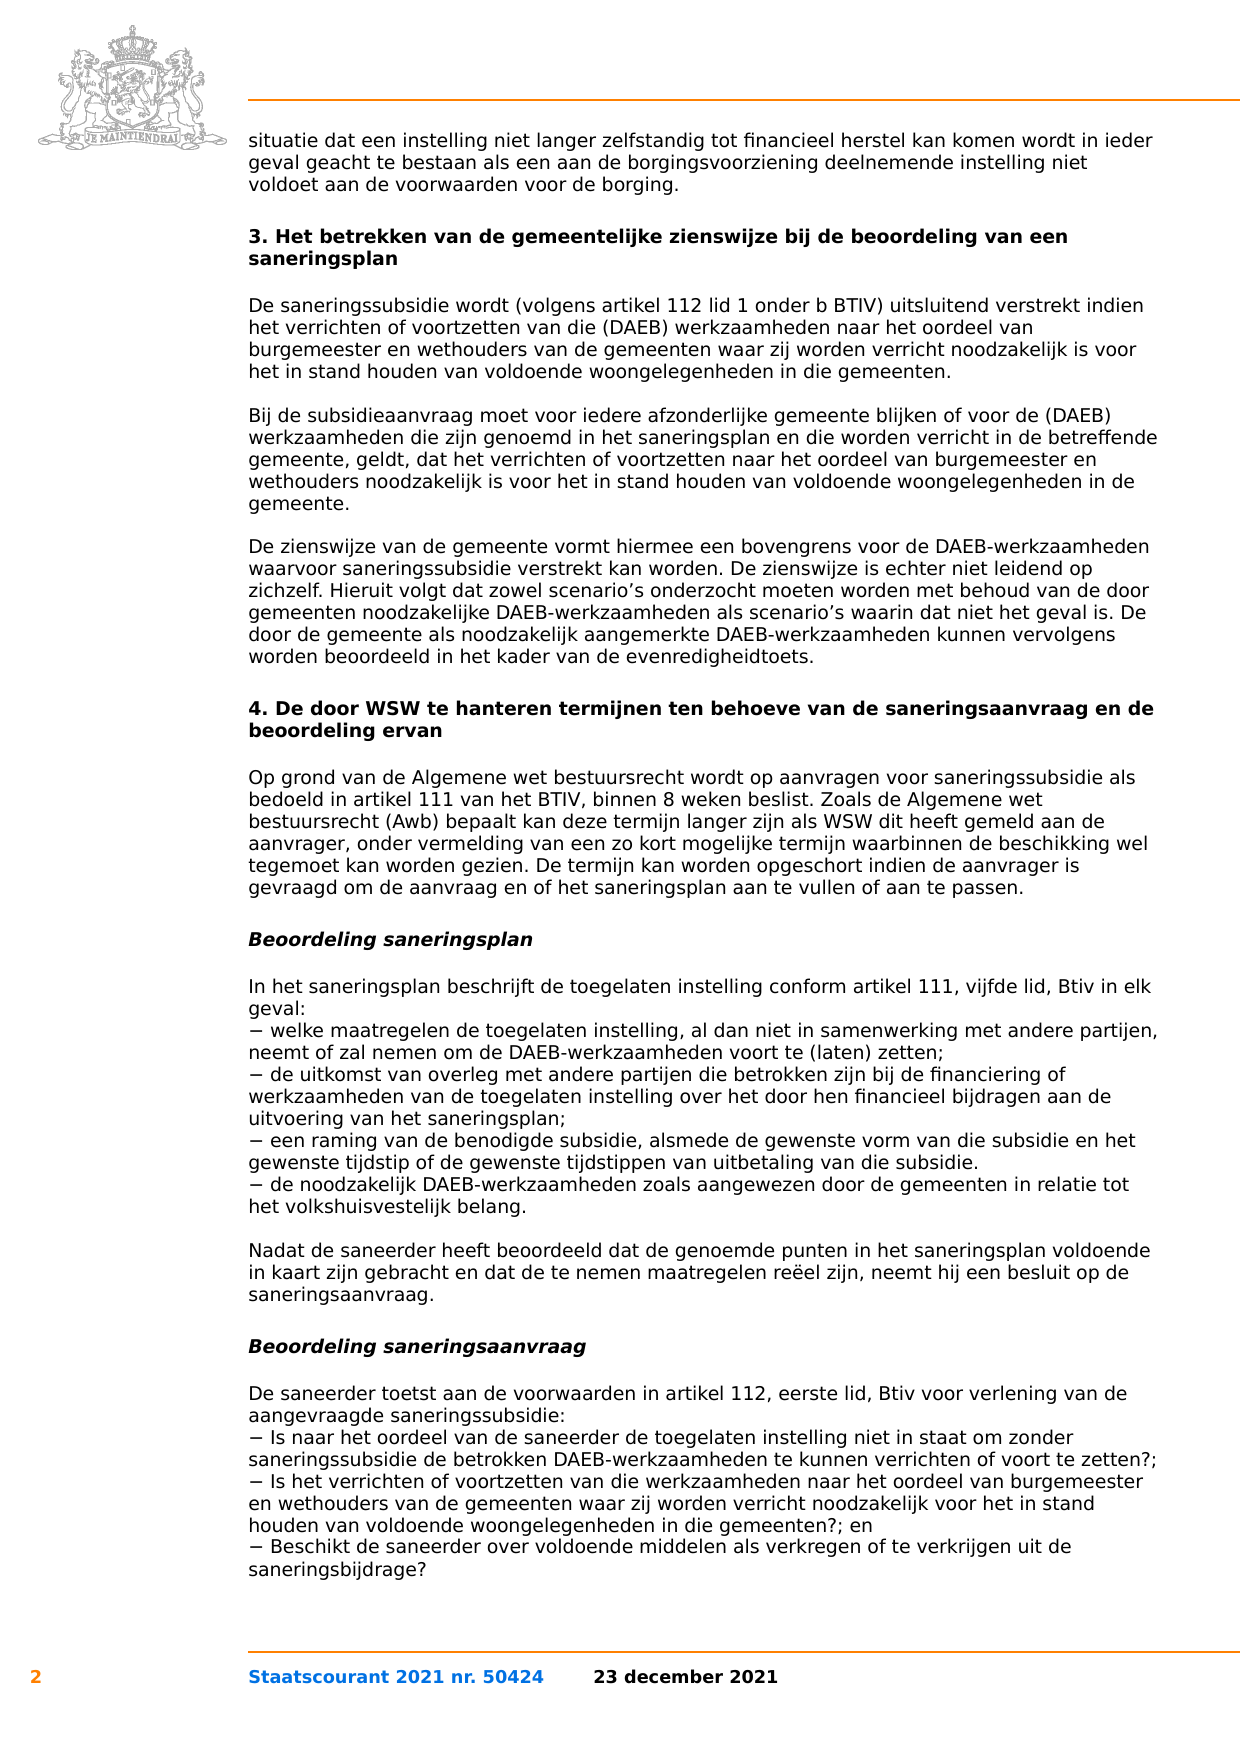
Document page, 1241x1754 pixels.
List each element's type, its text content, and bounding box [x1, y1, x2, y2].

text De saneringssubsidie wordt (volgens artikel 112 lid 1 onder b BTIV) uitsluitend verstrekt indien het verrichten of voortzetten van die (DAEB) werkzaamheden naar het oordeel van burgemeester en wethouders van de gemeenten waar zij worden verricht noodzakelijk is voor het in stand houden van voldoende woongelegenheden in die gemeenten. [248, 295, 1163, 383]
text − welke maatregelen de toegelaten instelling, al dan niet in samenwerking met andere partijen, neemt of zal nemen om de DAEB-werkzaamheden voort te (laten) zetten; [248, 1020, 1163, 1064]
text Bij de subsidieaanvraag moet voor iedere afzonderlijke gemeente blijken of voor de (DAEB) werkzaamheden die zijn genoemd in het saneringsplan en die worden verricht in de betreffende gemeente, geldt, dat het verrichten of voortzetten naar het oordeel van burgemeester en wethouders noodzakelijk is voor het in stand houden van voldoende woongelegenheden in de gemeente. [248, 404, 1163, 514]
text De saneerder toetst aan de voorwaarden in artikel 112, eerste lid, Btiv voor verlening van de aangevraagde saneringssubsidie: [248, 1383, 1163, 1427]
text − een raming van de benodigde subsidie, alsmede de gewenste vorm van die subsidie en het gewenste tijdstip of de gewenste tijdstippen van uitbetaling van die subsidie. [248, 1130, 1163, 1174]
subtitle Beoordeling saneringsplan [248, 929, 1163, 951]
text situatie dat een instelling niet langer zelfstandig tot financieel herstel kan komen wordt in ieder geval geacht te bestaan als een aan de borgingsvoorziening deelnemende instelling niet voldoet aan de voorwaarden voor de borging. [248, 130, 1163, 196]
text − de noodzakelijk DAEB-werkzaamheden zoals aangewezen door de gemeenten in relatie tot het volkshuisvestelijk belang. [248, 1174, 1163, 1218]
subtitle 4. De door WSW te hanteren termijnen ten behoeve van de saneringsaanvraag en de beoordeling ervan [248, 698, 1163, 742]
subtitle 3. Het betrekken van de gemeentelijke zienswijze bij de beoordeling van een saneringsplan [248, 226, 1163, 270]
picture [38, 25, 227, 150]
text − de uitkomst van overleg met andere partijen die betrokken zijn bij de financiering of werkzaamheden van de toegelaten instelling over het door hen financieel bijdragen aan de uitvoering van het saneringsplan; [248, 1064, 1163, 1130]
subtitle Beoordeling saneringsaanvraag [248, 1336, 1163, 1358]
text In het saneringsplan beschrijft de toegelaten instelling conform artikel 111, vijfde lid, Btiv in elk geval: [248, 976, 1163, 1020]
text − Beschikt de saneerder over voldoende middelen als verkregen of te verkrijgen uit de saneringsbijdrage? [248, 1536, 1163, 1580]
text Op grond van de Algemene wet bestuursrecht wordt op aanvragen voor saneringssubsidie als bedoeld in artikel 111 van het BTIV, binnen 8 weken beslist. Zoals de Algemene wet bestuursrecht (Awb) bepaalt kan deze termijn langer zijn als WSW dit heeft gemeld aan de aanvrager, onder vermelding van een zo kort mogelijke termijn waarbinnen de beschikking wel tegemoet kan worden gezien. De termijn kan worden opgeschort indien de aanvrager is gevraagd om de aanvraag en of het saneringsplan aan te vullen of aan te passen. [248, 767, 1163, 899]
text − Is naar het oordeel van de saneerder de toegelaten instelling niet in staat om zonder saneringssubsidie de betrokken DAEB-werkzaamheden te kunnen verrichten of voort te zetten?; [248, 1427, 1163, 1471]
text De zienswijze van de gemeente vormt hiermee een bovengrens voor de DAEB-werkzaamheden waarvoor saneringssubsidie verstrekt kan worden. De zienswijze is echter niet leidend op zichzelf. Hieruit volgt dat zowel scenario’s onderzocht moeten worden met behoud van de door gemeenten noodzakelijke DAEB-werkzaamheden als scenario’s waarin dat niet het geval is. De door de gemeente als noodzakelijk aangemerkte DAEB-werkzaamheden kunnen vervolgens worden beoordeeld in het kader van de evenredigheidtoets. [248, 536, 1163, 668]
text Nadat de saneerder heeft beoordeeld dat de genoemde punten in het saneringsplan voldoende in kaart zijn gebracht en dat de te nemen maatregelen reëel zijn, neemt hij een besluit op de saneringsaanvraag. [248, 1240, 1163, 1306]
text − Is het verrichten of voortzetten van die werkzaamheden naar het oordeel van burgemeester en wethouders van de gemeenten waar zij worden verricht noodzakelijk voor het in stand houden van voldoende woongelegenheden in die gemeenten?; en [248, 1471, 1163, 1536]
